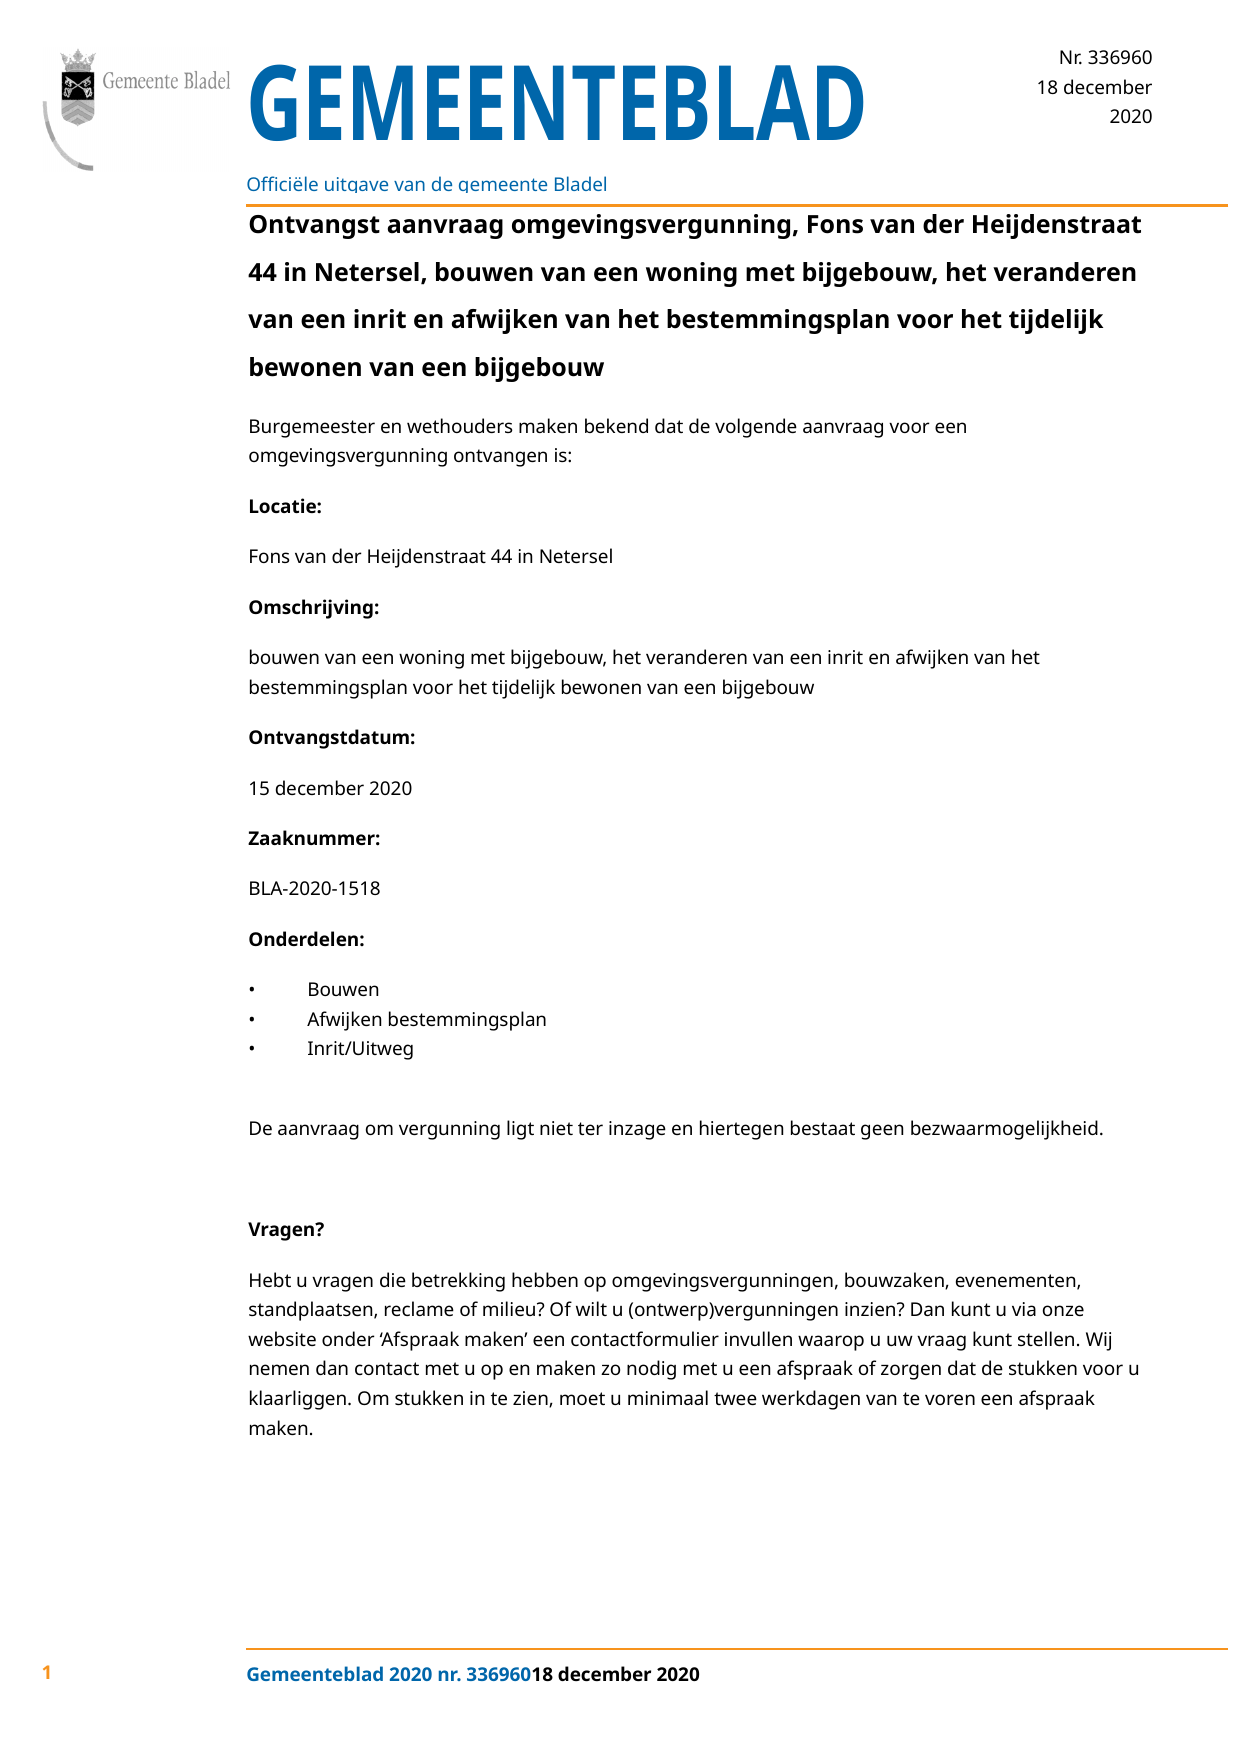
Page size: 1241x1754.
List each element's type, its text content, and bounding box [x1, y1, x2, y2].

text 15 december 2020 [248, 775, 1152, 801]
text bouwen van een woning met bijgebouw, het veranderen van een inrit en afwijken van het bestemmingsplan voor het tijdelijk bewonen van een bijgebouw [248, 644, 1152, 700]
list Afwijken bestemmingsplan [248, 1006, 1152, 1032]
text Zaaknummer: [248, 825, 1152, 851]
picture [41, 47, 231, 172]
list Inrit/Uitweg [248, 1036, 1152, 1061]
text Omschrijving: [248, 594, 1152, 620]
text De aanvraag om vergunning ligt niet ter inzage en hiertegen bestaat geen bezwaarmogelijkheid. [248, 1116, 1152, 1141]
text Onderdelen: [248, 926, 1152, 952]
text BLA-2020-1518 [248, 876, 1152, 901]
text Ontvangst aanvraag omgevingsvergunning, Fons van der Heijdenstraat 44 in Netersel, bouwen van een woning met bijgebouw, het veranderen van een inrit en afwijken van het bestemmingsplan voor het tijdelijk bewonen van een bijgebouw [248, 207, 1152, 384]
text Vragen? [248, 1216, 1152, 1242]
text Burgemeester en wethouders maken bekend dat de volgende aanvraag voor een omgevingsvergunning ontvangen is: [248, 413, 1152, 468]
text Locatie: [248, 493, 1152, 519]
text Fons van der Heijdenstraat 44 in Netersel [248, 543, 1152, 569]
text Ontvangstdatum: [248, 724, 1152, 750]
text Hebt u vragen die betrekking hebben op omgevingsvergunningen, bouwzaken, evenementen, standplaatsen, reclame of milieu? Of wilt u (ontwerp)vergunningen inzien? Dan kunt u via onze website onder ‘Afspraak maken’ een contactformulier invullen waarop u uw vraag kunt stellen. Wij nemen dan contact met u op en maken zo nodig met u een afspraak of zorgen dat de stukken voor u klaarliggen. Om stukken in te zien, moet u minimaal twee werkdagen van te voren een afspraak maken. [248, 1267, 1152, 1441]
list Bouwen [248, 976, 1152, 1002]
